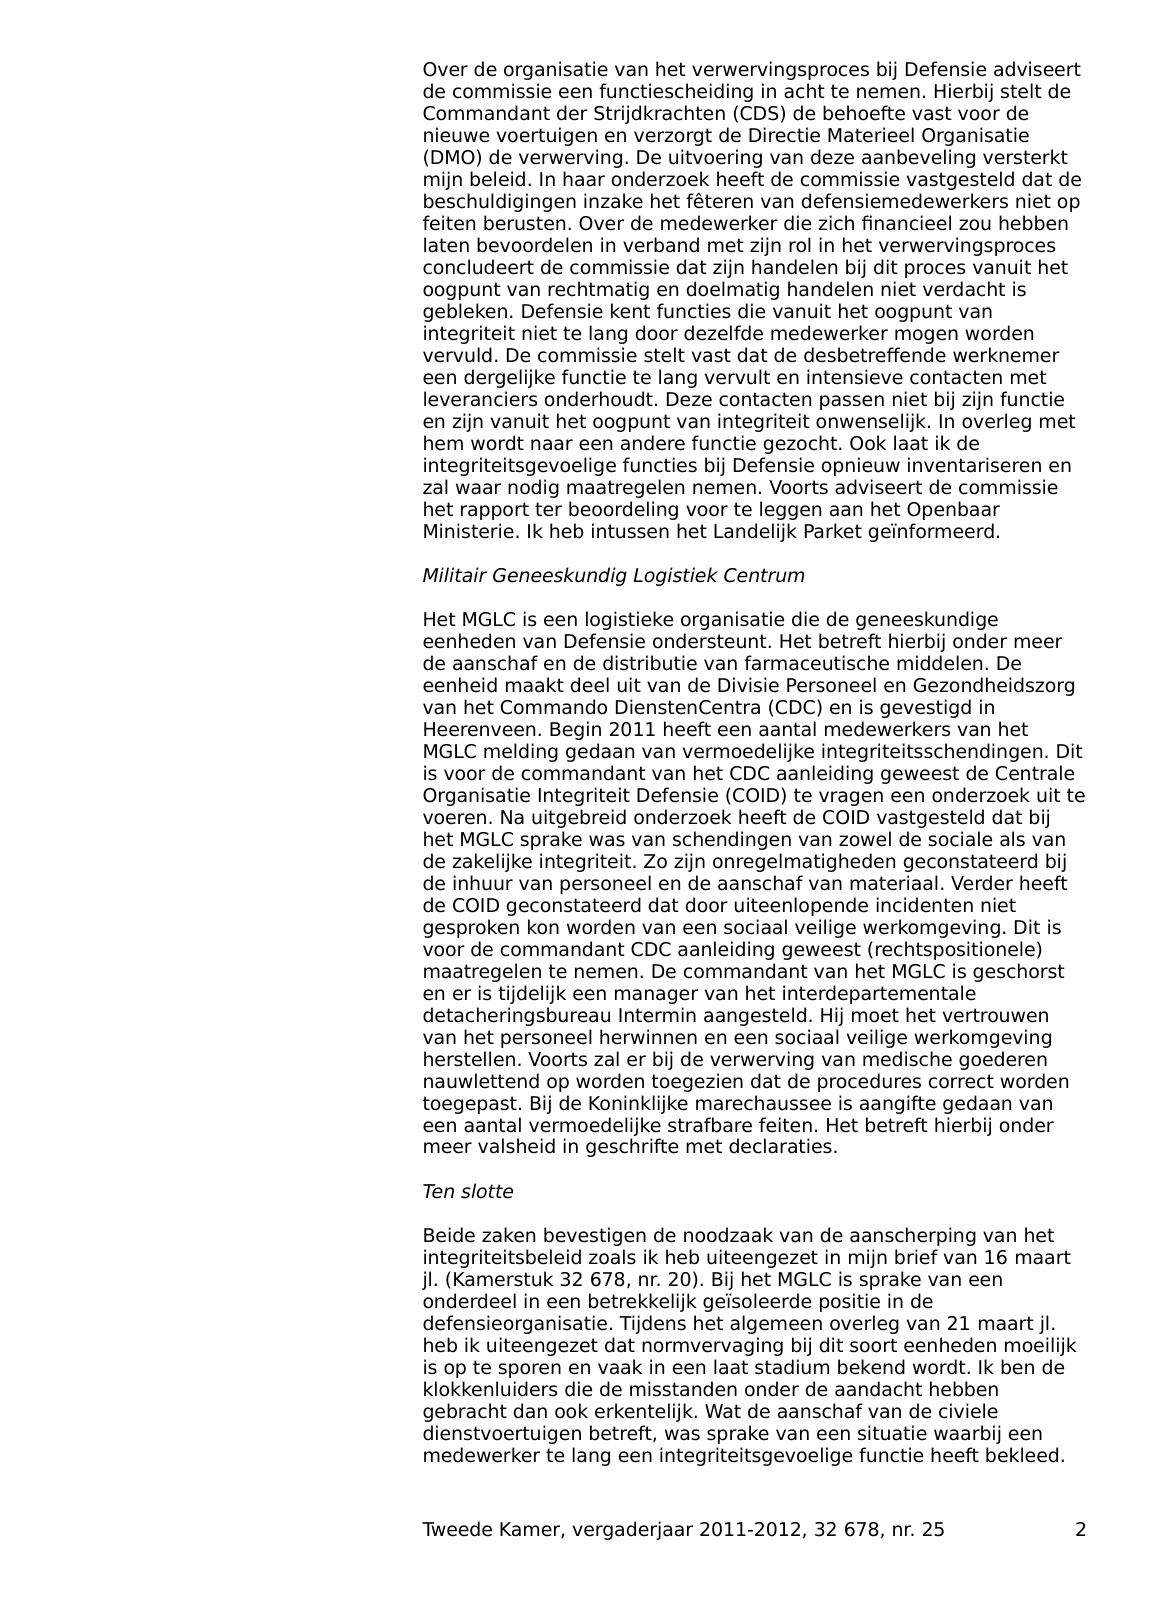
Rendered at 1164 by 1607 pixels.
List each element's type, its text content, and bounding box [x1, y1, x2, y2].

text Beide zaken bevestigen de noodzaak van de aanscherping van het integriteitsbeleid zoals ik heb uiteengezet in mijn brief van 16 maart jl. (Kamerstuk 32 678, nr. 20). Bij het MGLC is sprake van een onderdeel in een betrekkelijk geïsoleerde positie in de defensieorganisatie. Tijdens het algemeen overleg van 21 maart jl. heb ik uiteengezet dat normvervaging bij dit soort eenheden moeilijk is op te sporen en vaak in een laat stadium bekend wordt. Ik ben de klokkenluiders die de misstanden onder de aandacht hebben gebracht dan ook erkentelijk. Wat de aanschaf van de civiele dienstvoertuigen betreft, was sprake van een situatie waarbij een medewerker te lang een integriteitsgevoelige functie heeft bekleed. [422, 1225, 1087, 1467]
subtitle Militair Geneeskundig Logistiek Centrum [422, 565, 1087, 587]
text Het MGLC is een logistieke organisatie die de geneeskundige eenheden van Defensie ondersteunt. Het betreft hierbij onder meer de aanschaf en de distributie van farmaceutische middelen. De eenheid maakt deel uit van de Divisie Personeel en Gezondheidszorg van het Commando DienstenCentra (CDC) en is gevestigd in Heerenveen. Begin 2011 heeft een aantal medewerkers van het MGLC melding gedaan van vermoedelijke integriteitsschendingen. Dit is voor de commandant van het CDC aanleiding geweest de Centrale Organisatie Integriteit Defensie (COID) te vragen een onderzoek uit te voeren. Na uitgebreid onderzoek heeft de COID vastgesteld dat bij het MGLC sprake was van schendingen van zowel de sociale als van de zakelijke integriteit. Zo zijn onregelmatigheden geconstateerd bij de inhuur van personeel en de aanschaf van materiaal. Verder heeft de COID geconstateerd dat door uiteenlopende incidenten niet gesproken kon worden van een sociaal veilige werkomgeving. Dit is voor de commandant CDC aanleiding geweest (rechtspositionele) maatregelen te nemen. De commandant van het MGLC is geschorst en er is tijdelijk een manager van het interdepartementale detacheringsbureau Intermin aangesteld. Hij moet het vertrouwen van het personeel herwinnen en een sociaal veilige werkomgeving herstellen. Voorts zal er bij de verwerving van medische goederen nauwlettend op worden toegezien dat de procedures correct worden toegepast. Bij de Koninklijke marechaussee is aangifte gedaan van een aantal vermoedelijke strafbare feiten. Het betreft hierbij onder meer valsheid in geschrifte met declaraties. [422, 609, 1087, 1158]
subtitle Ten slotte [422, 1181, 1087, 1203]
text Over de organisatie van het verwervingsproces bij Defensie adviseert de commissie een functiescheiding in acht te nemen. Hierbij stelt de Commandant der Strijdkrachten (CDS) de behoefte vast voor de nieuwe voertuigen en verzorgt de Directie Materieel Organisatie (DMO) de verwerving. De uitvoering van deze aanbeveling versterkt mijn beleid. In haar onderzoek heeft de commissie vastgesteld dat de beschuldigingen inzake het fêteren van defensiemedewerkers niet op feiten berusten. Over de medewerker die zich financieel zou hebben laten bevoordelen in verband met zijn rol in het verwervingsproces concludeert de commissie dat zijn handelen bij dit proces vanuit het oogpunt van rechtmatig en doelmatig handelen niet verdacht is gebleken. Defensie kent functies die vanuit het oogpunt van integriteit niet te lang door dezelfde medewerker mogen worden vervuld. De commissie stelt vast dat de desbetreffende werknemer een dergelijke functie te lang vervult en intensieve contacten met leveranciers onderhoudt. Deze contacten passen niet bij zijn functie en zijn vanuit het oogpunt van integriteit onwenselijk. In overleg met hem wordt naar een andere functie gezocht. Ook laat ik de integriteitsgevoelige functies bij Defensie opnieuw inventariseren en zal waar nodig maatregelen nemen. Voorts adviseert de commissie het rapport ter beoordeling voor te leggen aan het Openbaar Ministerie. Ik heb intussen het Landelijk Parket geïnformeerd. [422, 59, 1087, 543]
